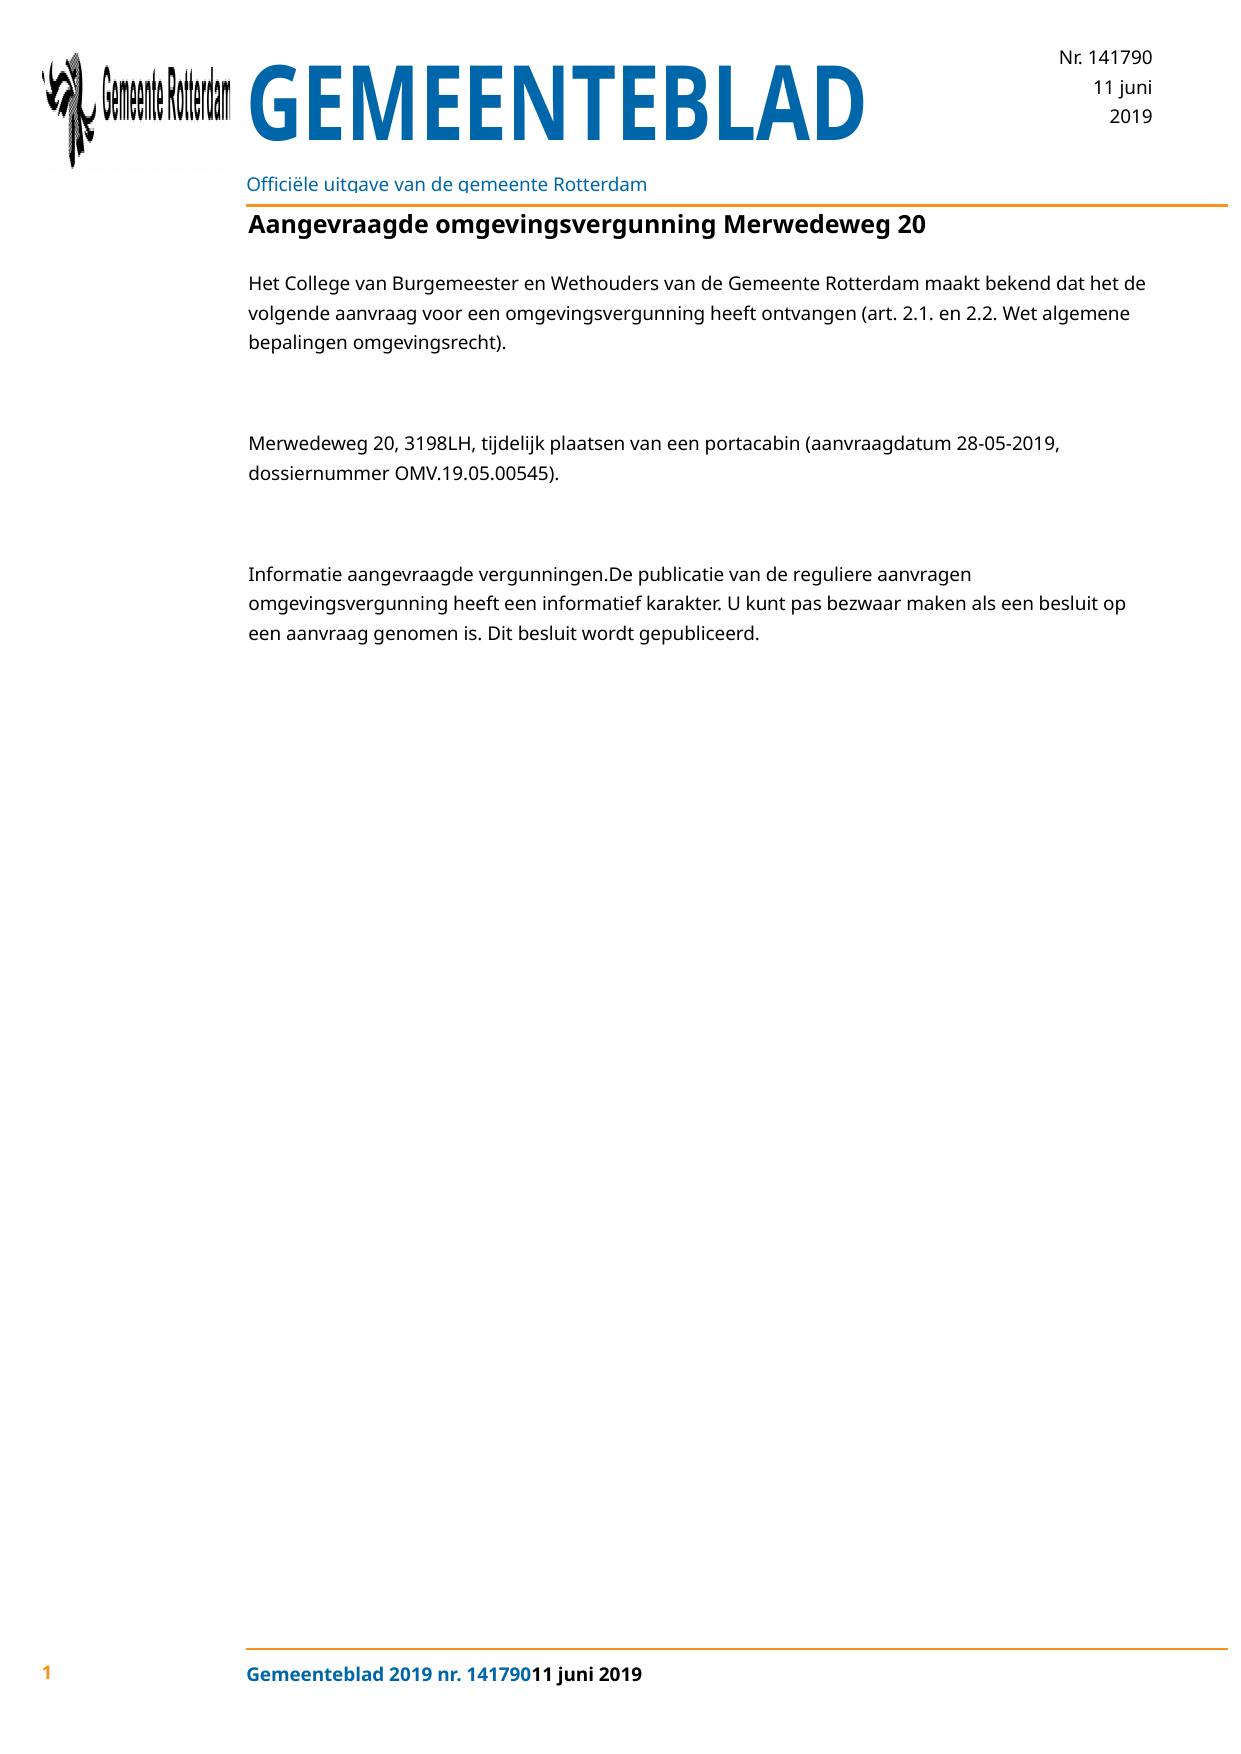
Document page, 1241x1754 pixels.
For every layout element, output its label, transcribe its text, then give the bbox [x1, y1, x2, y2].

text Informatie aangevraagde vergunningen.De publicatie van de reguliere aanvragen omgevingsvergunning heeft een informatief karakter. U kunt pas bezwaar maken als een besluit op een aanvraag genomen is. Dit besluit wordt gepubliceerd. [248, 561, 1152, 646]
picture [41, 47, 231, 172]
text Aangevraagde omgevingsvergunning Merwedeweg 20 [248, 207, 1152, 241]
text Merwedeweg 20, 3198LH, tijdelijk plaatsen van een portacabin (aanvraagdatum 28-05-2019, dossiernummer OMV.19.05.00545). [248, 430, 1152, 486]
text Het College van Burgemeester en Wethouders van de Gemeente Rotterdam maakt bekend dat het de volgende aanvraag voor een omgevingsvergunning heeft ontvangen (art. 2.1. en 2.2. Wet algemene bepalingen omgevingsrecht). [248, 270, 1152, 355]
